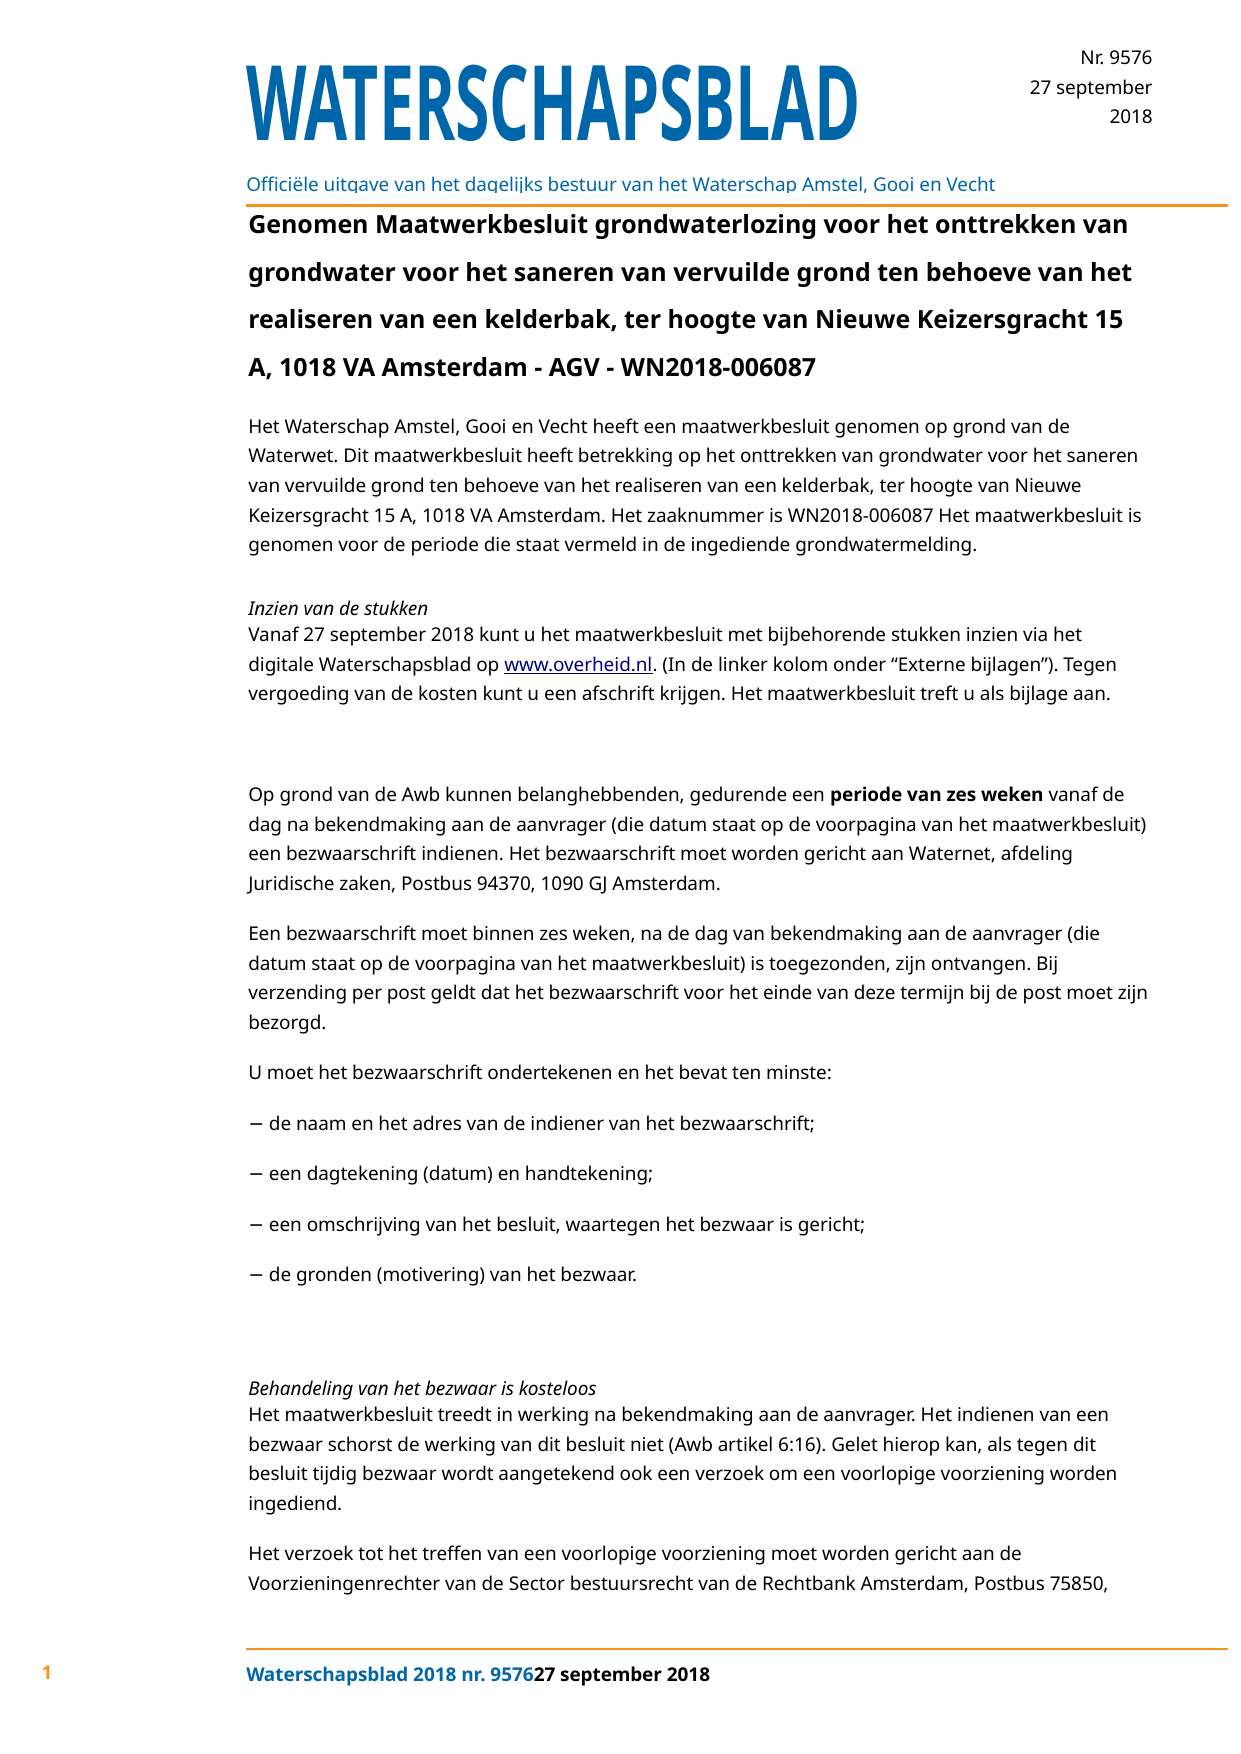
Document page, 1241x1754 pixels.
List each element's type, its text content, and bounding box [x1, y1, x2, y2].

text Behandeling van het bezwaar is kosteloos [248, 1376, 1152, 1401]
picture [41, 47, 231, 172]
text Genomen Maatwerkbesluit grondwaterlozing voor het onttrekken van grondwater voor het saneren van vervuilde grond ten behoeve van het realiseren van een kelderbak, ter hoogte van Nieuwe Keizersgracht 15 A, 1018 VA Amsterdam - AGV - WN2018-006087 [248, 207, 1152, 384]
text Op grond van de Awb kunnen belanghebbenden, gedurende een periode van zes weken vanaf de dag na bekendmaking aan de aanvrager (die datum staat op de voorpagina van het maatwerkbesluit) een bezwaarschrift indienen. Het bezwaarschrift moet worden gericht aan Waternet, afdeling Juridische zaken, Postbus 94370, 1090 GJ Amsterdam. [248, 781, 1152, 896]
text Het verzoek tot het treffen van een voorlopige voorziening moet worden gericht aan de Voorzieningenrechter van de Sector bestuursrecht van de Rechtbank Amsterdam, Postbus 75850, [248, 1540, 1152, 1596]
text U moet het bezwaarschrift ondertekenen en het bevat ten minste: [248, 1059, 1152, 1085]
text Het maatwerkbesluit treedt in werking na bekendmaking aan de aanvrager. Het indienen van een bezwaar schorst de werking van dit besluit niet (Awb artikel 6:16). Gelet hierop kan, als tegen dit besluit tijdig bezwaar wordt aangetekend ook een verzoek om een voorlopige voorziening worden ingediend. [248, 1401, 1152, 1516]
text Een bezwaarschrift moet binnen zes weken, na de dag van bekendmaking aan de aanvrager (die datum staat op de voorpagina van het maatwerkbesluit) is toegezonden, zijn ontvangen. Bij verzending per post geldt dat het bezwaarschrift voor het einde van deze termijn bij de post moet zijn bezorgd. [248, 920, 1152, 1035]
text Inzien van de stukken [248, 595, 1152, 621]
text Vanaf 27 september 2018 kunt u het maatwerkbesluit met bijbehorende stukken inzien via het digitale Waterschapsblad op www.overheid.nl. (In de linker kolom onder “Externe bijlagen”). Tegen vergoeding van de kosten kunt u een afschrift krijgen. Het maatwerkbesluit treft u als bijlage aan. [248, 621, 1152, 706]
text − de gronden (motivering) van het bezwaar. [248, 1261, 1152, 1287]
text Het Waterschap Amstel, Gooi en Vecht heeft een maatwerkbesluit genomen op grond van de Waterwet. Dit maatwerkbesluit heeft betrekking op het onttrekken van grondwater voor het saneren van vervuilde grond ten behoeve van het realiseren van een kelderbak, ter hoogte van Nieuwe Keizersgracht 15 A, 1018 VA Amsterdam. Het zaaknummer is WN2018-006087 Het maatwerkbesluit is genomen voor de periode die staat vermeld in de ingediende grondwatermelding. [248, 413, 1152, 557]
text − een omschrijving van het besluit, waartegen het bezwaar is gericht; [248, 1211, 1152, 1236]
text − een dagtekening (datum) en handtekening; [248, 1160, 1152, 1186]
text − de naam en het adres van de indiener van het bezwaarschrift; [248, 1110, 1152, 1136]
